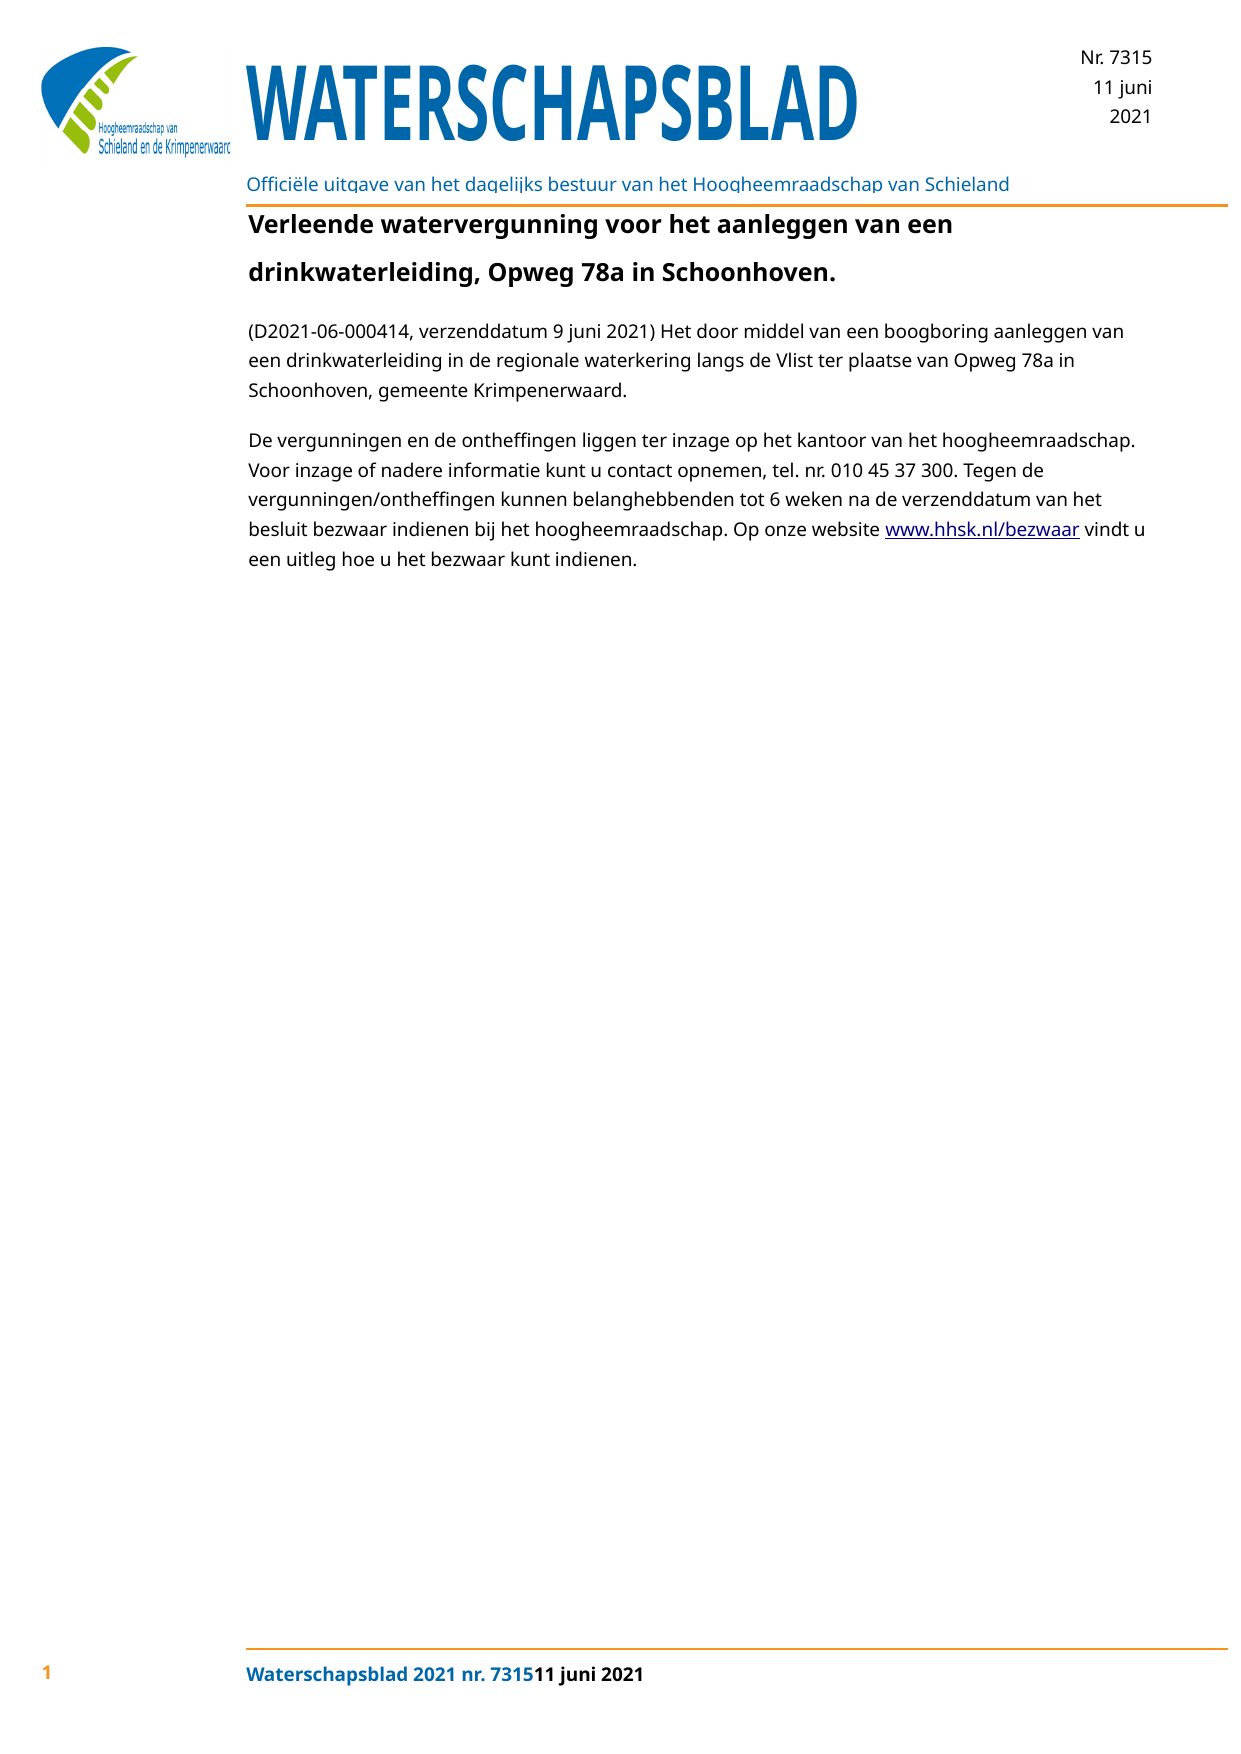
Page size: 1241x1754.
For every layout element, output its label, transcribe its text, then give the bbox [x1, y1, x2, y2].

text Verleende watervergunning voor het aanleggen van een drinkwaterleiding, Opweg 78a in Schoonhoven. [248, 207, 1152, 288]
text (D2021-06-000414, verzenddatum 9 juni 2021) Het door middel van een boogboring aanleggen van een drinkwaterleiding in de regionale waterkering langs de Vlist ter plaatse van Opweg 78a in Schoonhoven, gemeente Krimpenerwaard. [248, 318, 1152, 403]
text De vergunningen en de ontheffingen liggen ter inzage op het kantoor van het hoogheemraadschap. Voor inzage of nadere informatie kunt u contact opnemen, tel. nr. 010 45 37 300. Tegen de vergunningen/ontheffingen kunnen belanghebbenden tot 6 weken na de verzenddatum van het besluit bezwaar indienen bij het hoogheemraadschap. Op onze website www.hhsk.nl/bezwaar vindt u een uitleg hoe u het bezwaar kunt indienen. [248, 427, 1152, 572]
picture [41, 47, 231, 172]
